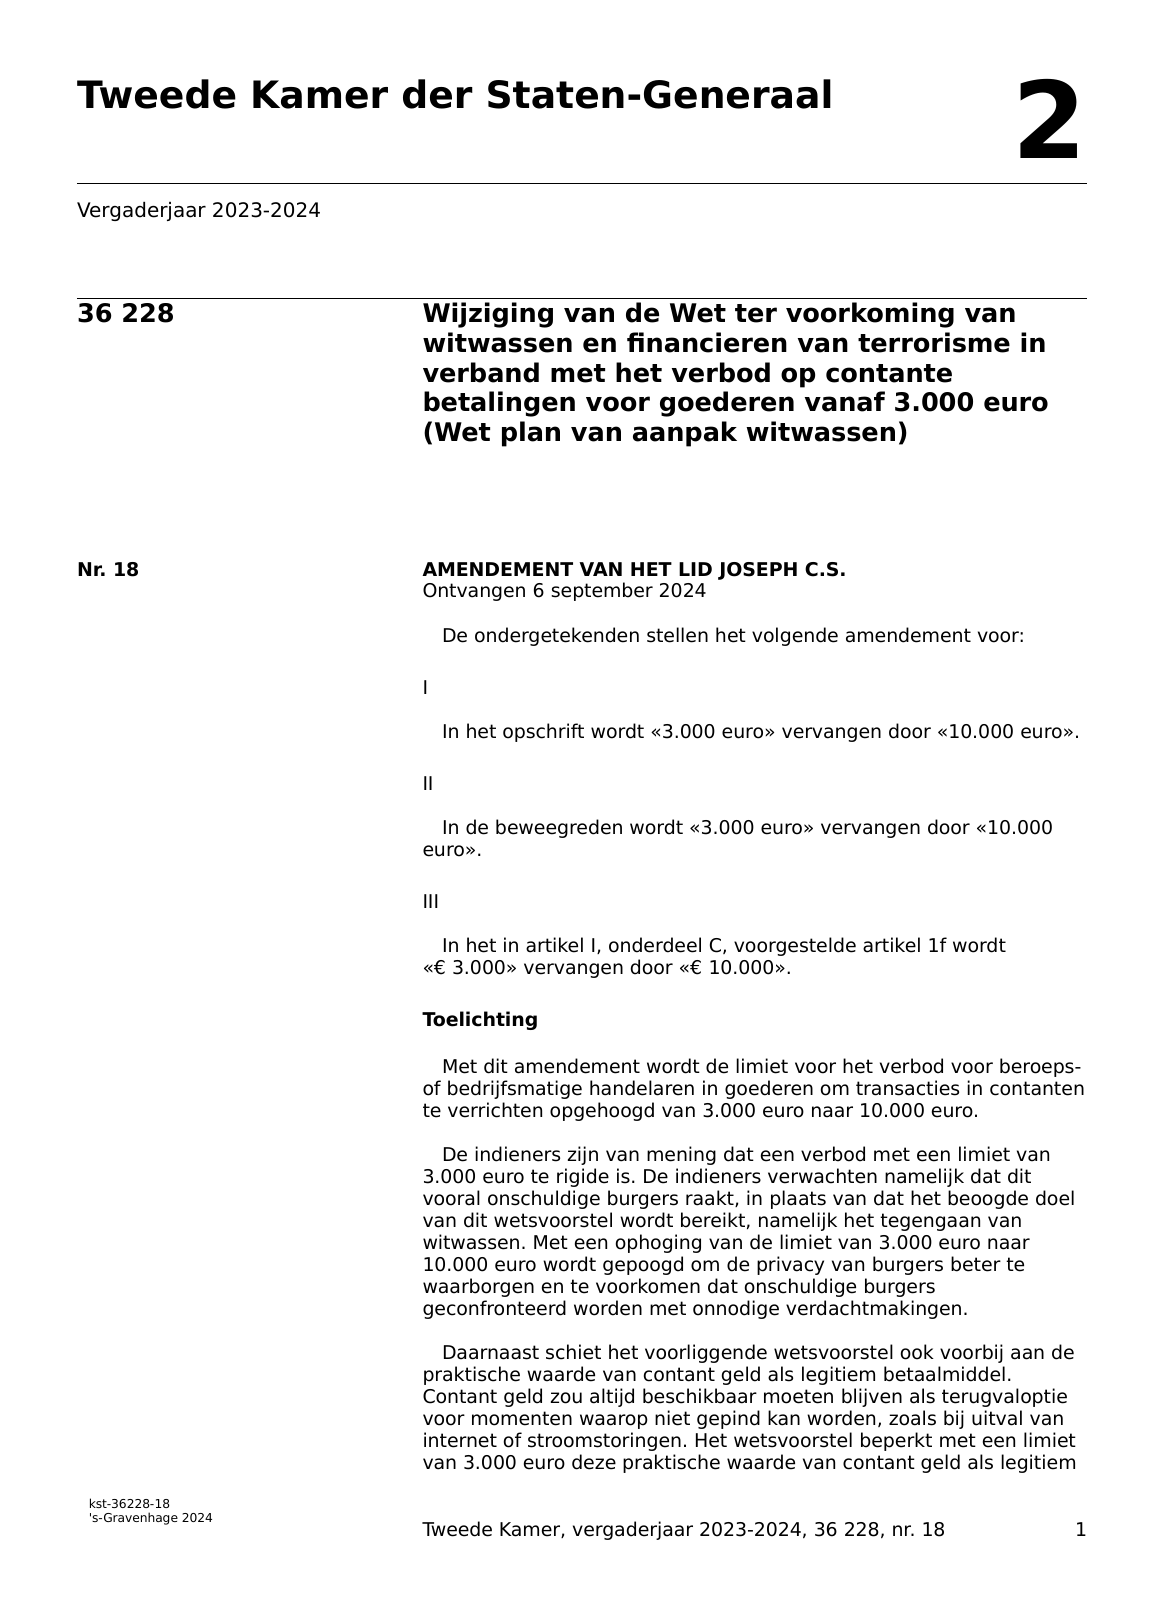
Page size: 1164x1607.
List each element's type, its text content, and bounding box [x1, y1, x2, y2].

subtitle Toelichting [422, 1009, 1087, 1031]
text Daarnaast schiet het voorliggende wetsvoorstel ook voorbij aan de praktische waarde van contant geld als legitiem betaalmiddel. Contant geld zou altijd beschikbaar moeten blijven als terugvaloptie voor momenten waarop niet gepind kan worden, zoals bij uitval van internet of stroomstoringen. Het wetsvoorstel beperkt met een limiet van 3.000 euro deze praktische waarde van contant geld als legitiem [422, 1342, 1087, 1474]
text 's-Gravenhage 2024 [88, 1511, 323, 1525]
text In het opschrift wordt «3.000 euro» vervangen door «10.000 euro». [422, 721, 1087, 743]
text kst-36228-18 [88, 1497, 323, 1511]
text De ondergetekenden stellen het volgende amendement voor: [422, 624, 1087, 647]
table_header 2 [886, 59, 1087, 183]
subtitle II [422, 773, 1087, 795]
subtitle III [422, 891, 1087, 913]
text In het in artikel I, onderdeel C, voorgestelde artikel 1f wordt «€ 3.000» vervangen door «€ 10.000». [422, 935, 1087, 979]
table_header Tweede Kamer der Staten-Generaal [77, 59, 886, 183]
text Ontvangen 6 september 2024 [422, 580, 1087, 602]
text In de beweegreden wordt «3.000 euro» vervangen door «10.000 euro». [422, 817, 1087, 861]
subtitle 36 228 Wijziging van de Wet ter voorkoming van witwassen en financieren van terrorisme in verband met het verbod op contante betalingen voor goederen vanaf 3.000 euro (Wet plan van aanpak witwassen) [77, 299, 1087, 447]
text De indieners zijn van mening dat een verbod met een limiet van 3.000 euro te rigide is. De indieners verwachten namelijk dat dit vooral onschuldige burgers raakt, in plaats van dat het beoogde doel van dit wetsvoorstel wordt bereikt, namelijk het tegengaan van witwassen. Met een ophoging van de limiet van 3.000 euro naar 10.000 euro wordt gepoogd om de privacy van burgers beter te waarborgen en te voorkomen dat onschuldige burgers geconfronteerd worden met onnodige verdachtmakingen. [422, 1144, 1087, 1320]
table_cell Vergaderjaar 2023-2024 [77, 184, 1087, 298]
text Met dit amendement wordt de limiet voor het verbod voor beroeps- of bedrijfsmatige handelaren in goederen om transacties in contanten te verrichten opgehoogd van 3.000 euro naar 10.000 euro. [422, 1056, 1087, 1122]
subtitle I [422, 677, 1087, 698]
subtitle Nr. 18 AMENDEMENT VAN HET LID JOSEPH C.S. [77, 558, 1087, 580]
